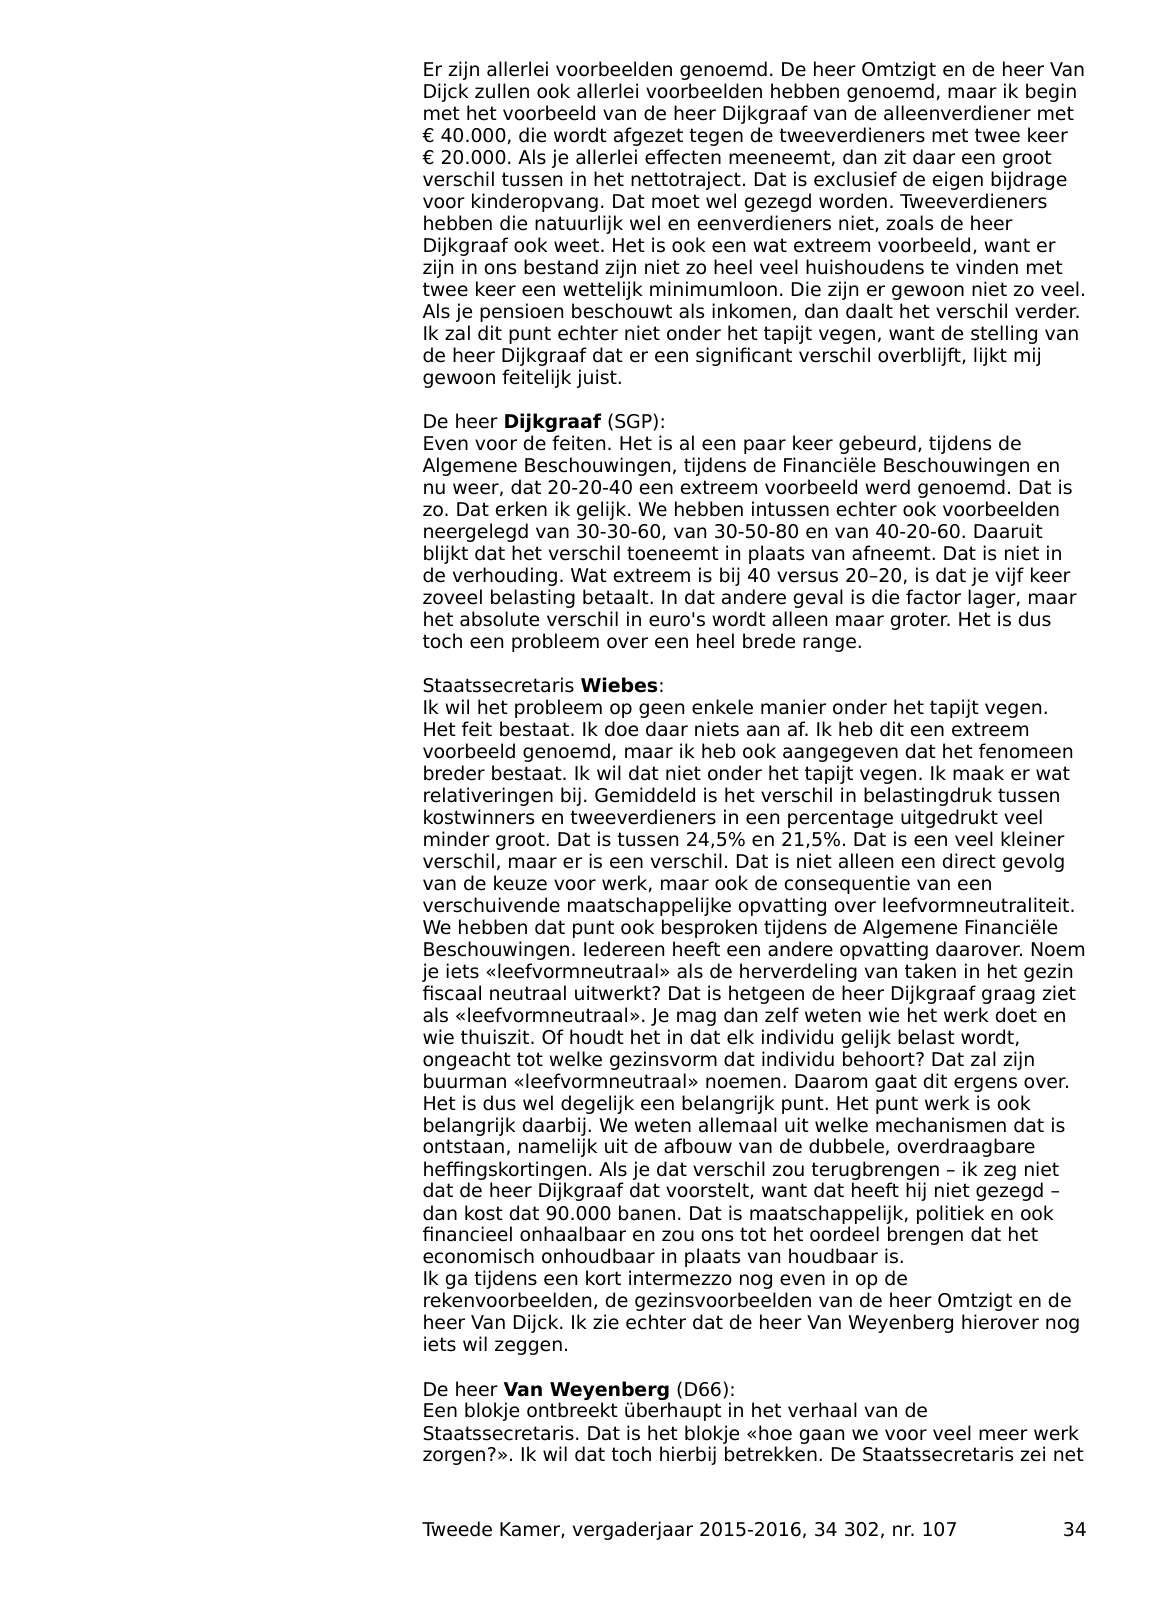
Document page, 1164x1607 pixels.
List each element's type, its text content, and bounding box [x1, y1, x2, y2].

text Staatssecretaris Wiebes: [422, 675, 1087, 697]
text Ik wil het probleem op geen enkele manier onder het tapijt vegen. Het feit bestaat. Ik doe daar niets aan af. Ik heb dit een extreem voorbeeld genoemd, maar ik heb ook aangegeven dat het fenomeen breder bestaat. Ik wil dat niet onder het tapijt vegen. Ik maak er wat relativeringen bij. Gemiddeld is het verschil in belastingdruk tussen kostwinners en tweeverdieners in een percentage uitgedrukt veel minder groot. Dat is tussen 24,5% en 21,5%. Dat is een veel kleiner verschil, maar er is een verschil. Dat is niet alleen een direct gevolg van de keuze voor werk, maar ook de consequentie van een verschuivende maatschappelijke opvatting over leefvormneutraliteit. We hebben dat punt ook besproken tijdens de Algemene Financiële Beschouwingen. Iedereen heeft een andere opvatting daarover. Noem je iets «leefvormneutraal» als de herverdeling van taken in het gezin fiscaal neutraal uitwerkt? Dat is hetgeen de heer Dijkgraaf graag ziet als «leefvormneutraal». Je mag dan zelf weten wie het werk doet en wie thuiszit. Of houdt het in dat elk individu gelijk belast wordt, ongeacht tot welke gezinsvorm dat individu behoort? Dat zal zijn buurman «leefvormneutraal» noemen. Daarom gaat dit ergens over. Het is dus wel degelijk een belangrijk punt. Het punt werk is ook belangrijk daarbij. We weten allemaal uit welke mechanismen dat is ontstaan, namelijk uit de afbouw van de dubbele, overdraagbare heffingskortingen. Als je dat verschil zou terugbrengen – ik zeg niet dat de heer Dijkgraaf dat voorstelt, want dat heeft hij niet gezegd – dan kost dat 90.000 banen. Dat is maatschappelijk, politiek en ook financieel onhaalbaar en zou ons tot het oordeel brengen dat het economisch onhoudbaar in plaats van houdbaar is. [422, 697, 1087, 1268]
text Even voor de feiten. Het is al een paar keer gebeurd, tijdens de Algemene Beschouwingen, tijdens de Financiële Beschouwingen en nu weer, dat 20-20-40 een extreem voorbeeld werd genoemd. Dat is zo. Dat erken ik gelijk. We hebben intussen echter ook voorbeelden neergelegd van 30-30-60, van 30-50-80 en van 40-20-60. Daaruit blijkt dat het verschil toeneemt in plaats van afneemt. Dat is niet in de verhouding. Wat extreem is bij 40 versus 20–20, is dat je vijf keer zoveel belasting betaalt. In dat andere geval is die factor lager, maar het absolute verschil in euro's wordt alleen maar groter. Het is dus toch een probleem over een heel brede range. [422, 433, 1087, 653]
text Er zijn allerlei voorbeelden genoemd. De heer Omtzigt en de heer Van Dijck zullen ook allerlei voorbeelden hebben genoemd, maar ik begin met het voorbeeld van de heer Dijkgraaf van de alleenverdiener met € 40.000, die wordt afgezet tegen de tweeverdieners met twee keer € 20.000. Als je allerlei effecten meeneemt, dan zit daar een groot verschil tussen in het nettotraject. Dat is exclusief de eigen bijdrage voor kinderopvang. Dat moet wel gezegd worden. Tweeverdieners hebben die natuurlijk wel en eenverdieners niet, zoals de heer Dijkgraaf ook weet. Het is ook een wat extreem voorbeeld, want er zijn in ons bestand zijn niet zo heel veel huishoudens te vinden met twee keer een wettelijk minimumloon. Die zijn er gewoon niet zo veel. Als je pensioen beschouwt als inkomen, dan daalt het verschil verder. Ik zal dit punt echter niet onder het tapijt vegen, want de stelling van de heer Dijkgraaf dat er een significant verschil overblijft, lijkt mij gewoon feitelijk juist. [422, 59, 1087, 389]
text Ik ga tijdens een kort intermezzo nog even in op de rekenvoorbeelden, de gezinsvoorbeelden van de heer Omtzigt en de heer Van Dijck. Ik zie echter dat de heer Van Weyenberg hierover nog iets wil zeggen. [422, 1268, 1087, 1356]
text Een blokje ontbreekt überhaupt in het verhaal van de Staatssecretaris. Dat is het blokje «hoe gaan we voor veel meer werk zorgen?». Ik wil dat toch hierbij betrekken. De Staatssecretaris zei net [422, 1400, 1087, 1466]
text De heer Dijkgraaf (SGP): [422, 411, 1087, 433]
text De heer Van Weyenberg (D66): [422, 1378, 1087, 1400]
